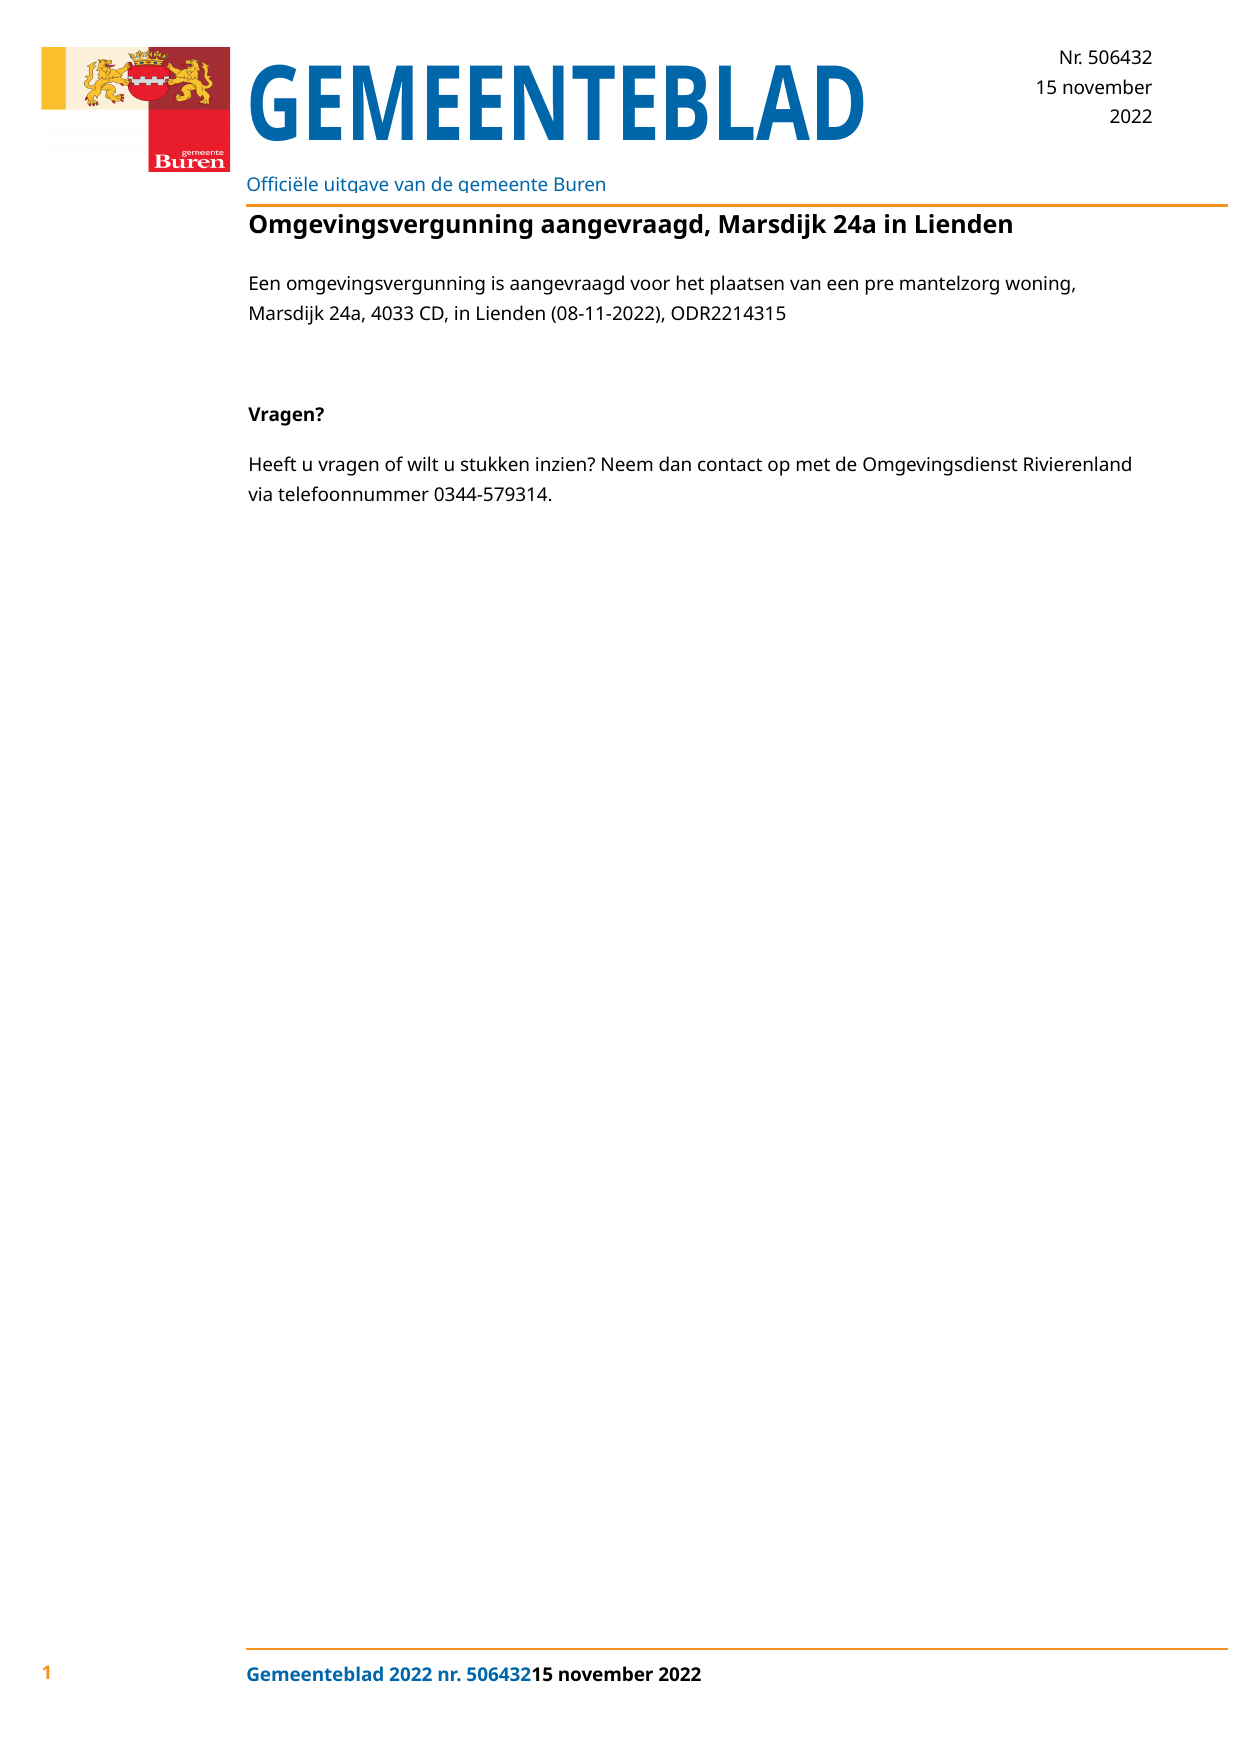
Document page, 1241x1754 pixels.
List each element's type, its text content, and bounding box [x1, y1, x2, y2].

text Vragen? [248, 401, 1152, 426]
text Een omgevingsvergunning is aangevraagd voor het plaatsen van een pre mantelzorg woning, Marsdijk 24a, 4033 CD, in Lienden (08-11-2022), ODR2214315 [248, 270, 1152, 326]
text Heeft u vragen of wilt u stukken inzien? Neem dan contact op met de Omgevingsdienst Rivierenland via telefoonnummer 0344-579314. [248, 451, 1152, 506]
picture [41, 47, 231, 172]
text Omgevingsvergunning aangevraagd, Marsdijk 24a in Lienden [248, 207, 1152, 241]
